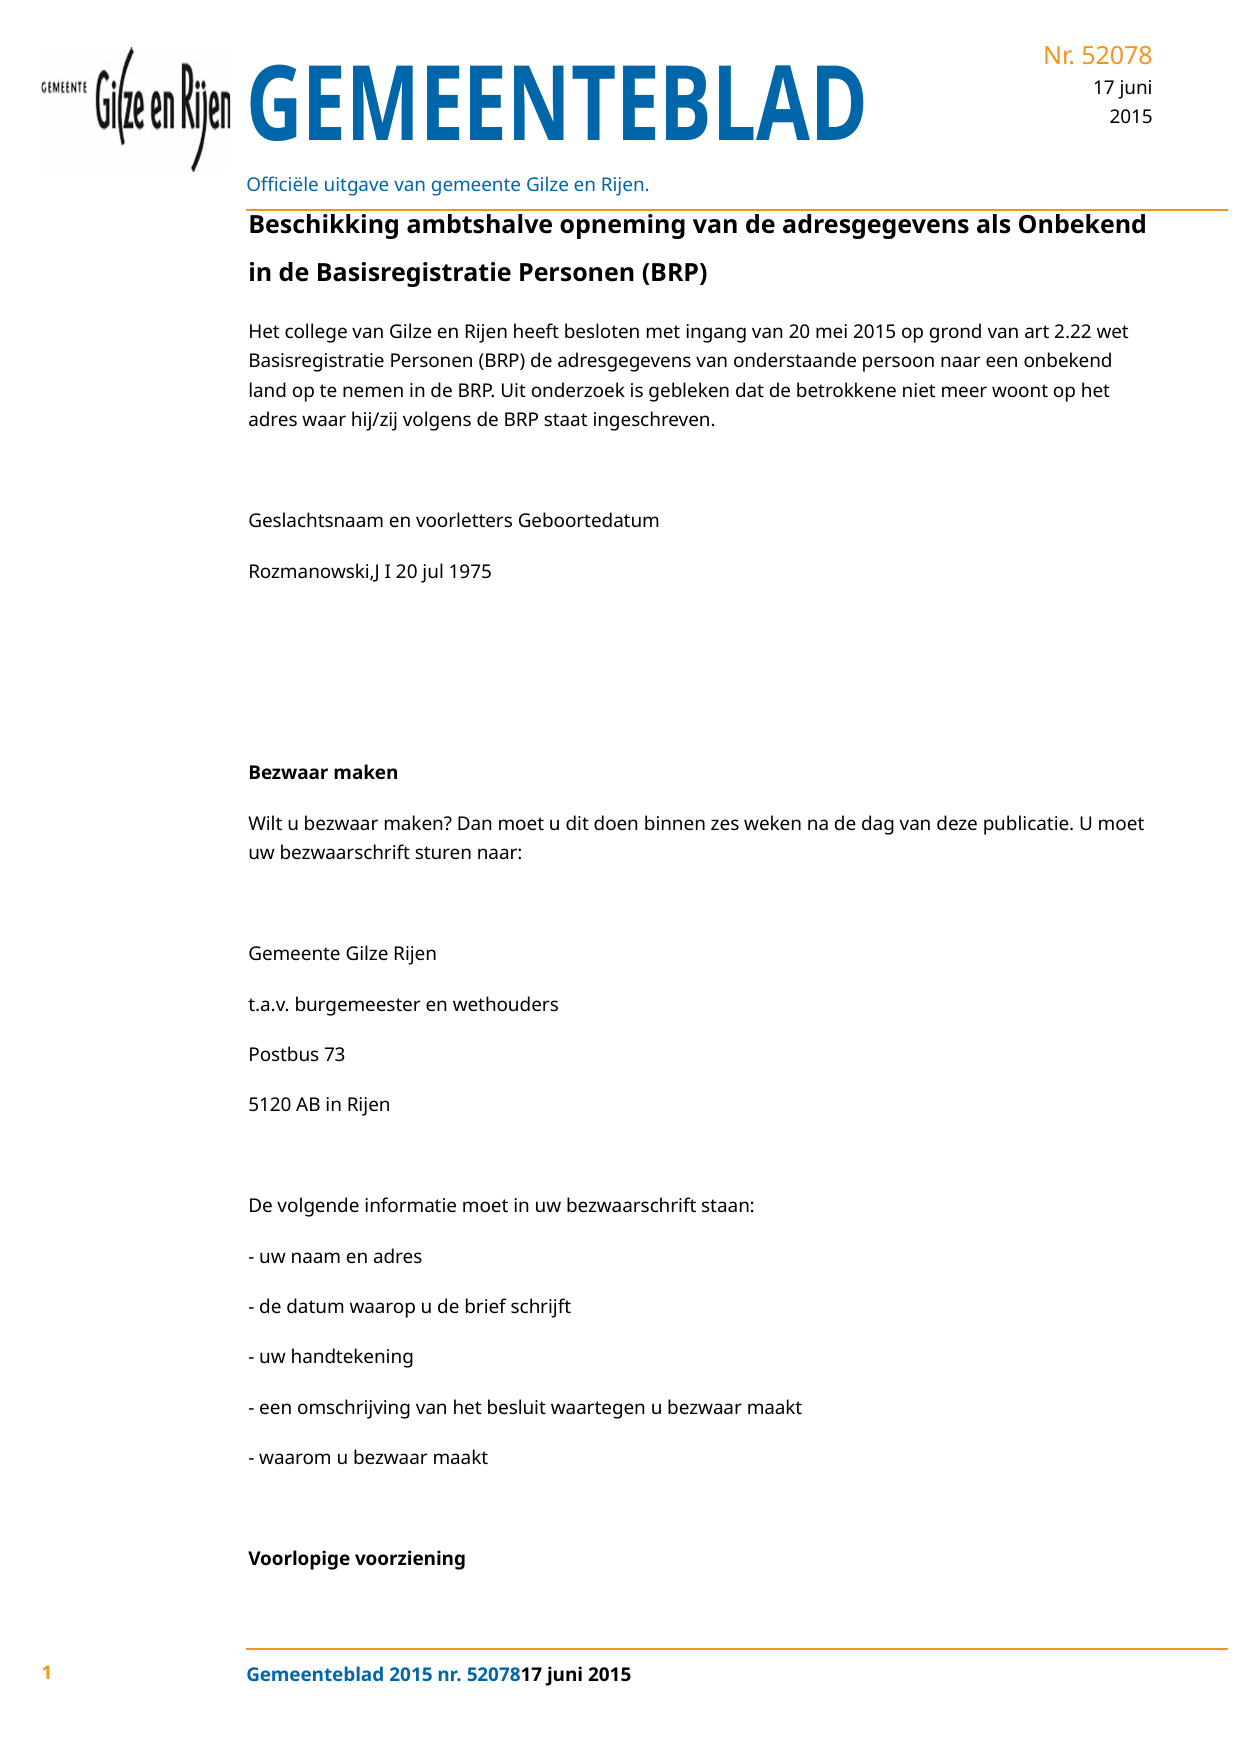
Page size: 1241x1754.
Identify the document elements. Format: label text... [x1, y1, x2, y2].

text - waarom u bezwaar maakt [248, 1444, 1152, 1470]
text 5120 AB in Rijen [248, 1092, 1152, 1117]
text Geslachtsnaam en voorletters Geboortedatum [248, 507, 1152, 533]
picture [41, 47, 231, 172]
text t.a.v. burgemeester en wethouders [248, 991, 1152, 1017]
text Postbus 73 [248, 1041, 1152, 1067]
text Bezwaar maken [248, 759, 1152, 785]
text - uw handtekening [248, 1344, 1152, 1369]
text Beschikking ambtshalve opneming van de adresgegevens als Onbekend in de Basisregistratie Personen (BRP) [248, 211, 1152, 288]
text Wilt u bezwaar maken? Dan moet u dit doen binnen zes weken na de dag van deze publicatie. U moet uw bezwaarschrift sturen naar: [248, 810, 1152, 865]
text De volgende informatie moet in uw bezwaarschrift staan: [248, 1192, 1152, 1218]
text Rozmanowski,J I 20 jul 1975 [248, 558, 1152, 584]
text Gemeente Gilze Rijen [248, 940, 1152, 966]
text Het college van Gilze en Rijen heeft besloten met ingang van 20 mei 2015 op grond van art 2.22 wet Basisregistratie Personen (BRP) de adresgegevens van onderstaande persoon naar een onbekend land op te nemen in de BRP. Uit onderzoek is gebleken dat de betrokkene niet meer woont op het adres waar hij/zij volgens de BRP staat ingeschreven. [248, 318, 1152, 432]
text - de datum waarop u de brief schrijft [248, 1293, 1152, 1319]
text Voorlopige voorziening [248, 1545, 1152, 1571]
text - een omschrijving van het besluit waartegen u bezwaar maakt [248, 1394, 1152, 1420]
text - uw naam en adres [248, 1243, 1152, 1269]
